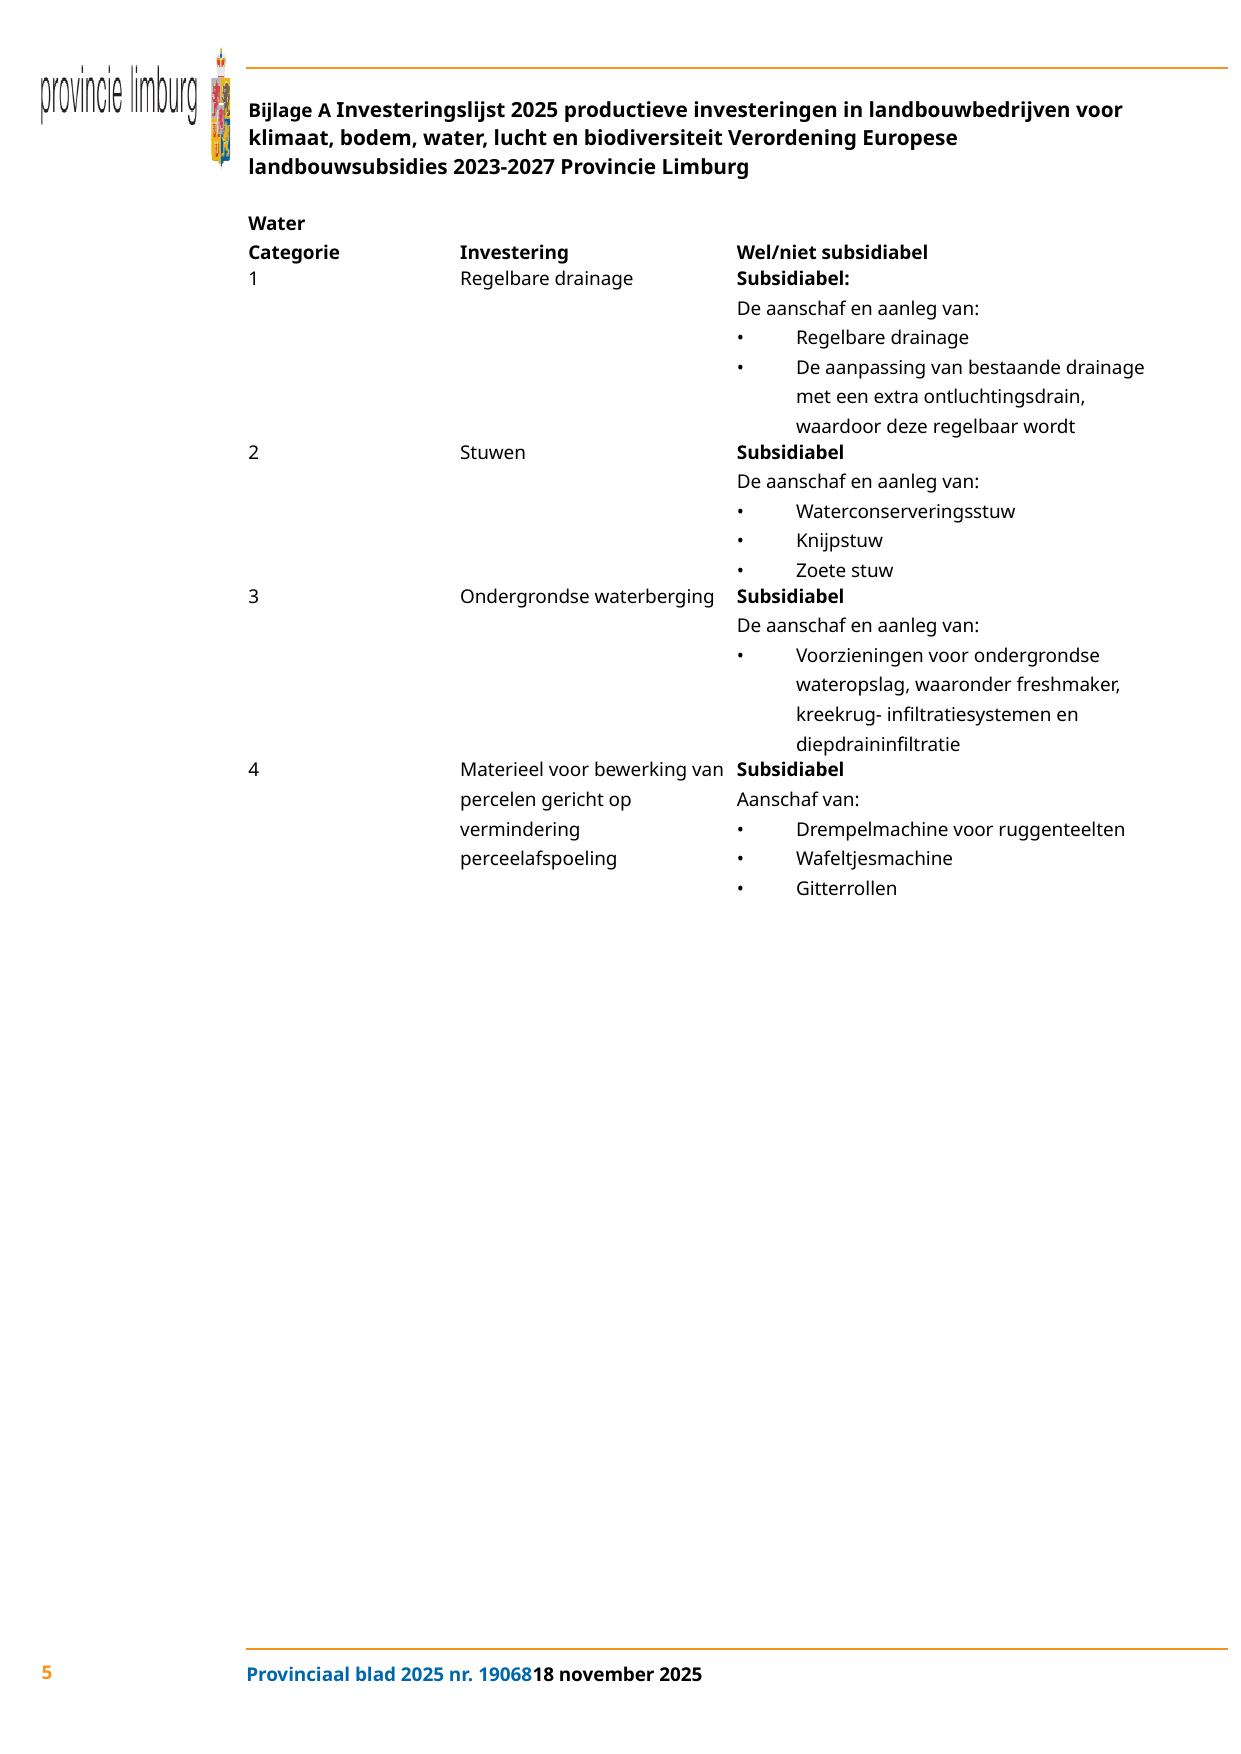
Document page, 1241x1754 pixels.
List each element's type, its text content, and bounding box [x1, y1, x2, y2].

table_cell Subsidiabel De aanschaf en aanleg van: Voorzieningen voor ondergrondse wateropslag, waaronder freshmaker, kreekrug- infiltratiesystemen en diepdraininfiltratie [737, 583, 1152, 757]
table_cell Subsidiabel Aanschaf van: Drempelmachine voor ruggenteelten Wafeltjesmachine Gitterrollen [737, 757, 1152, 901]
table_cell Subsidiabel De aanschaf en aanleg van: Waterconserveringsstuw Knijpstuw Zoete stuw [737, 439, 1152, 583]
table_cell 4 [248, 757, 460, 901]
table_cell Stuwen [460, 439, 737, 583]
table_cell Ondergrondse waterberging [460, 583, 737, 757]
text Water [248, 210, 1152, 236]
table_cell Regelbare drainage [460, 265, 737, 439]
table_cell 1 [248, 265, 460, 439]
picture [41, 47, 231, 172]
table_cell 3 [248, 583, 460, 757]
table_header Investering [460, 240, 737, 265]
text Bijlage A Investeringslijst 2025 productieve investeringen in landbouwbedrijven voor klimaat, bodem, water, lucht en biodiversiteit Verordening Europese landbouwsubsidies 2023-2027 Provincie Limburg [248, 95, 1152, 180]
table_cell Subsidiabel: De aanschaf en aanleg van: Regelbare drainage De aanpassing van bestaande drainage met een extra ontluchtingsdrain, waardoor deze regelbaar wordt [737, 265, 1152, 439]
table_header Categorie [248, 240, 460, 265]
table_header Wel/niet subsidiabel [737, 240, 1152, 265]
table_cell Materieel voor bewerking van percelen gericht op vermindering perceelafspoeling [460, 757, 737, 901]
table_cell 2 [248, 439, 460, 583]
